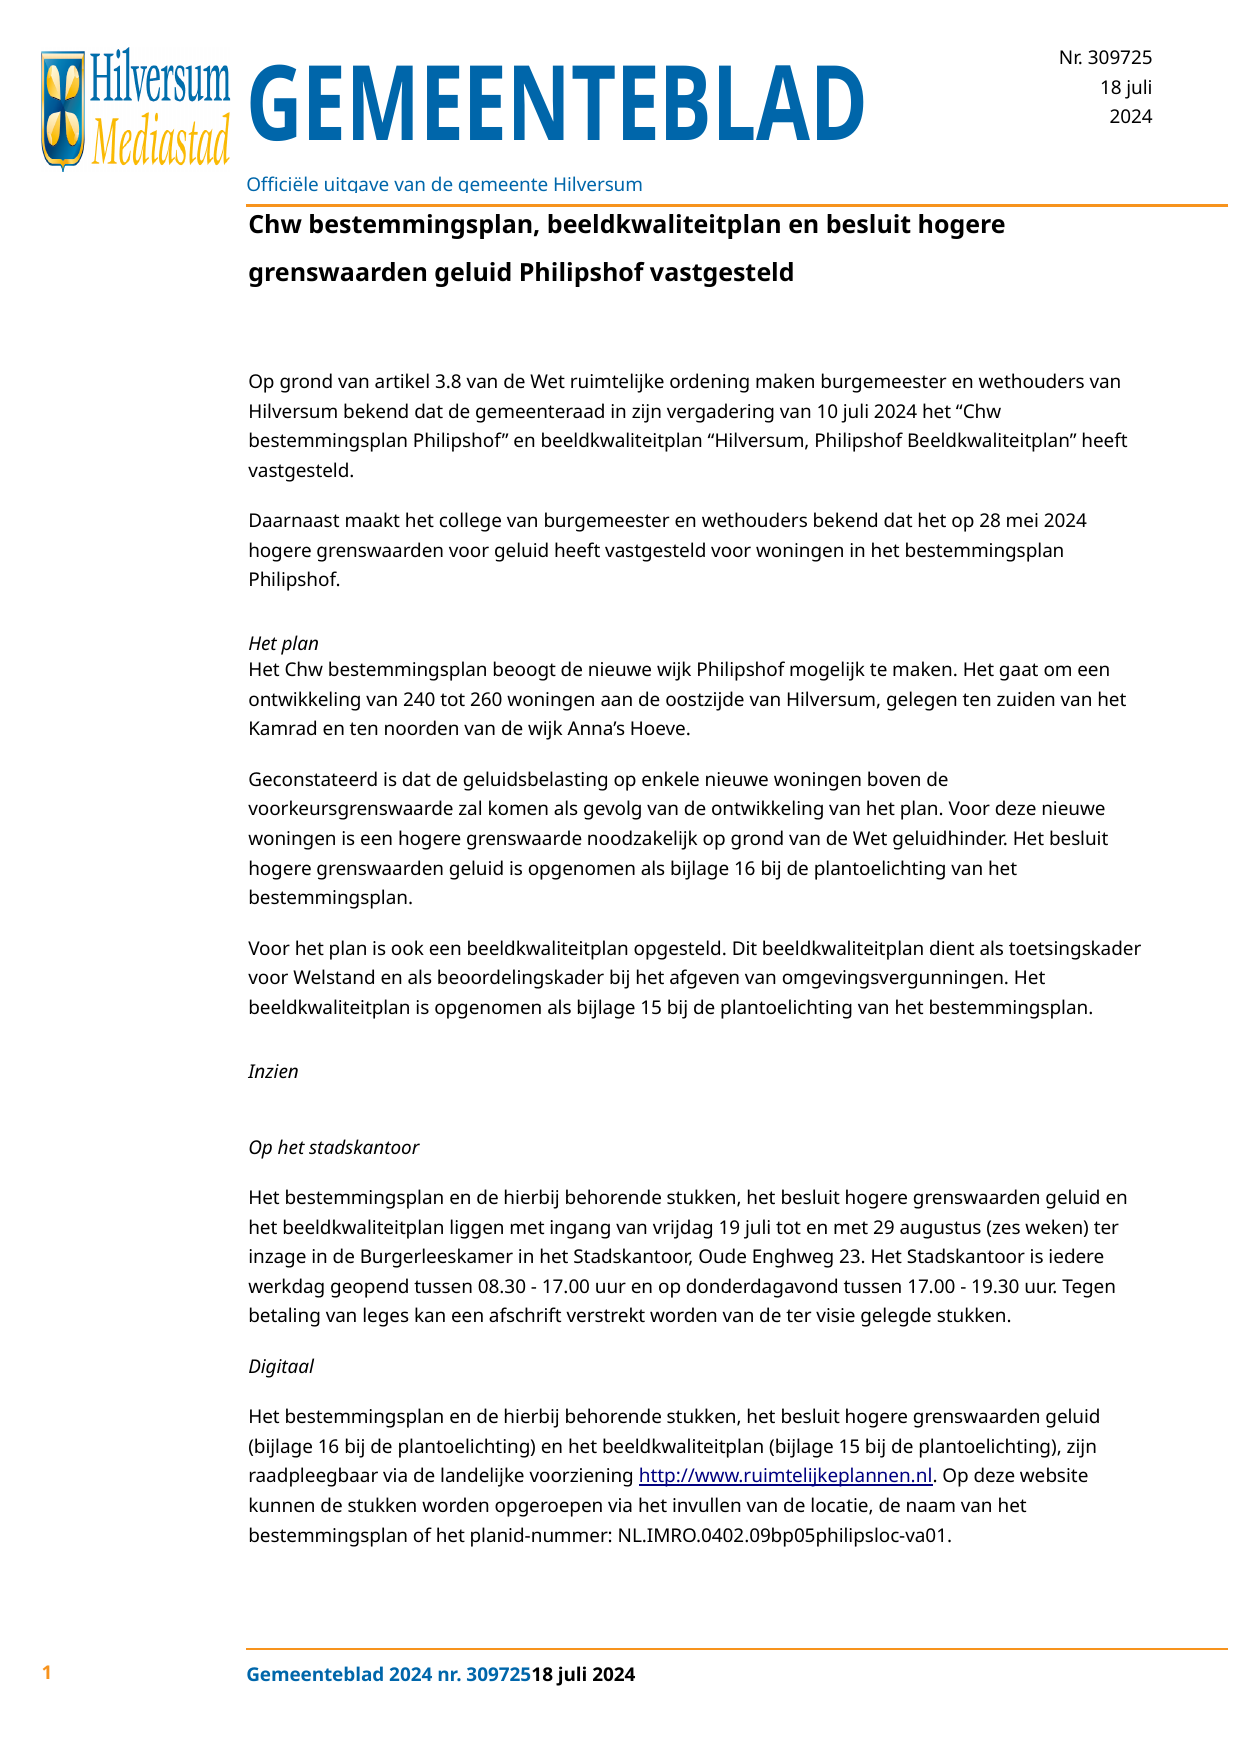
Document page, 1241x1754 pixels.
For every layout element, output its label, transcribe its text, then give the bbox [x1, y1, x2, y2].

picture [41, 47, 231, 172]
text Voor het plan is ook een beeldkwaliteitplan opgesteld. Dit beeldkwaliteitplan dient als toetsingskader voor Welstand en als beoordelingskader bij het afgeven van omgevingsvergunningen. Het beeldkwaliteitplan is opgenomen als bijlage 15 bij de plantoelichting van het bestemmingsplan. [248, 935, 1152, 1019]
text Inzien [248, 1058, 1152, 1083]
text Het plan [248, 631, 1152, 656]
text Het Chw bestemmingsplan beoogt de nieuwe wijk Philipshof mogelijk te maken. Het gaat om een ontwikkeling van 240 tot 260 woningen aan de oostzijde van Hilversum, gelegen ten zuiden van het Kamrad en ten noorden van de wijk Anna’s Hoeve. [248, 656, 1152, 741]
text Op het stadskantoor [248, 1134, 1152, 1160]
text Geconstateerd is dat de geluidsbelasting op enkele nieuwe woningen boven de voorkeursgrenswaarde zal komen als gevolg van de ontwikkeling van het plan. Voor deze nieuwe woningen is een hogere grenswaarde noodzakelijk op grond van de Wet geluidhinder. Het besluit hogere grenswaarden geluid is opgenomen als bijlage 16 bij de plantoelichting van het bestemmingsplan. [248, 766, 1152, 910]
text Chw bestemmingsplan, beeldkwaliteitplan en besluit hogere grenswaarden geluid Philipshof vastgesteld [248, 207, 1152, 288]
text Daarnaast maakt het college van burgemeester en wethouders bekend dat het op 28 mei 2024 hogere grenswaarden voor geluid heeft vastgesteld voor woningen in het bestemmingsplan Philipshof. [248, 507, 1152, 592]
text Digitaal [248, 1353, 1152, 1379]
text Het bestemmingsplan en de hierbij behorende stukken, het besluit hogere grenswaarden geluid en het beeldkwaliteitplan liggen met ingang van vrijdag 19 juli tot en met 29 augustus (zes weken) ter inzage in de Burgerleeskamer in het Stadskantoor, Oude Enghweg 23. Het Stadskantoor is iedere werkdag geopend tussen 08.30 - 17.00 uur en op donderdagavond tussen 17.00 - 19.30 uur. Tegen betaling van leges kan een afschrift verstrekt worden van de ter visie gelegde stukken. [248, 1184, 1152, 1328]
text Het bestemmingsplan en de hierbij behorende stukken, het besluit hogere grenswaarden geluid (bijlage 16 bij de plantoelichting) en het beeldkwaliteitplan (bijlage 15 bij de plantoelichting), zijn raadpleegbaar via de landelijke voorziening http://www.ruimtelijkeplannen.nl. Op deze website kunnen de stukken worden opgeroepen via het invullen van de locatie, de naam van het bestemmingsplan of het planid-nummer: NL.IMRO.0402.09bp05philipsloc-va01. [248, 1403, 1152, 1548]
text Op grond van artikel 3.8 van de Wet ruimtelijke ordening maken burgemeester en wethouders van Hilversum bekend dat de gemeenteraad in zijn vergadering van 10 juli 2024 het “Chw bestemmingsplan Philipshof” en beeldkwaliteitplan “Hilversum, Philipshof Beeldkwaliteitplan” heeft vastgesteld. [248, 368, 1152, 483]
